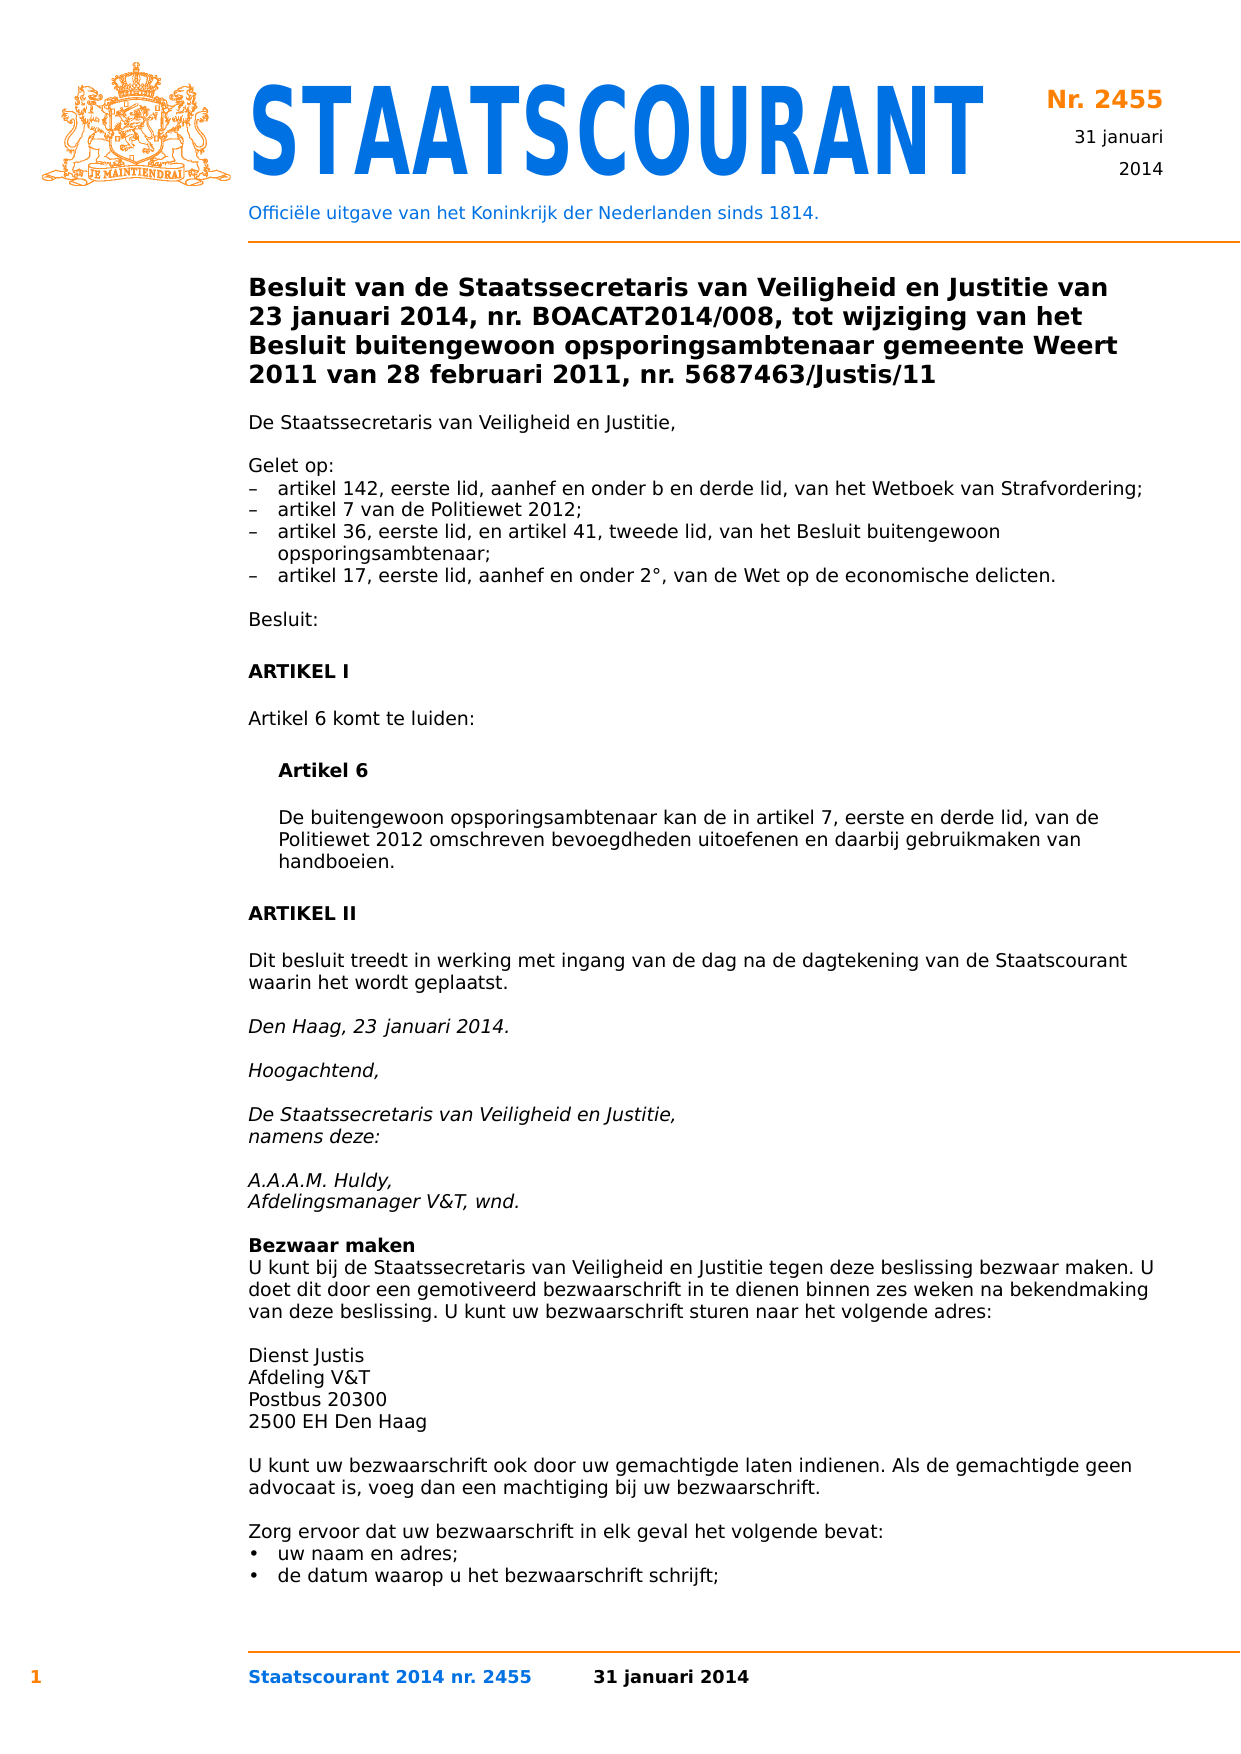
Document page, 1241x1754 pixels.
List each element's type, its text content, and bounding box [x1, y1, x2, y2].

text – artikel 7 van de Politiewet 2012; [248, 499, 1163, 521]
text De Staatssecretaris van Veiligheid en Justitie, namens deze: A.A.A.M. Huldy, Afdelingsmanager V&T, wnd. [248, 1103, 1163, 1213]
text Postbus 20300 [248, 1389, 1163, 1411]
text Besluit: [248, 609, 1163, 631]
text Gelet op: [248, 455, 1163, 477]
subtitle Artikel 6 [278, 760, 1163, 782]
subtitle Besluit van de Staatssecretaris van Veiligheid en Justitie van 23 januari 2014, nr. BOACAT2014/008, tot wijziging van het Besluit buitengewoon opsporingsambtenaar gemeente Weert 2011 van 28 februari 2011, nr. 5687463/Justis/11 [248, 273, 1163, 390]
table_header Nr. 2455 [998, 62, 1240, 121]
text Dienst Justis [248, 1345, 1163, 1367]
text – artikel 17, eerste lid, aanhef en onder 2°, van de Wet op de economische delicten. [248, 565, 1163, 587]
text De Staatssecretaris van Veiligheid en Justitie, [248, 412, 1163, 433]
text Den Haag, 23 januari 2014. [248, 1016, 1163, 1038]
table_header STAATSCOURANT [248, 62, 998, 203]
table_cell Officiële uitgave van het Koninkrijk der Nederlanden sinds 1814. [248, 203, 1240, 241]
text U kunt uw bezwaarschrift ook door uw gemachtigde laten indienen. Als de gemachtigde geen advocaat is, voeg dan een machtiging bij uw bezwaarschrift. [248, 1455, 1163, 1499]
text – artikel 142, eerste lid, aanhef en onder b en derde lid, van het Wetboek van Strafvordering; [248, 477, 1163, 499]
table_cell 31 januari [998, 121, 1240, 153]
text Artikel 6 komt te luiden: [248, 708, 1163, 730]
subtitle ARTIKEL II [248, 903, 1163, 925]
text Dit besluit treedt in werking met ingang van de dag na de dagtekening van de Staatscourant waarin het wordt geplaatst. [248, 950, 1163, 994]
table_header [25, 62, 248, 241]
picture [41, 62, 231, 186]
text Zorg ervoor dat uw bezwaarschrift in elk geval het volgende bevat: [248, 1521, 1163, 1543]
text Hoogachtend, [248, 1060, 1163, 1082]
text 2500 EH Den Haag [248, 1411, 1163, 1433]
text • de datum waarop u het bezwaarschrift schrijft; [248, 1565, 1163, 1587]
text De buitengewoon opsporingsambtenaar kan de in artikel 7, eerste en derde lid, van de Politiewet 2012 omschreven bevoegdheden uitoefenen en daarbij gebruikmaken van handboeien. [278, 807, 1163, 873]
text Afdeling V&T [248, 1367, 1163, 1389]
text • uw naam en adres; [248, 1543, 1163, 1565]
text Bezwaar maken [248, 1235, 1163, 1257]
subtitle ARTIKEL I [248, 661, 1163, 683]
text U kunt bij de Staatssecretaris van Veiligheid en Justitie tegen deze beslissing bezwaar maken. U doet dit door een gemotiveerd bezwaarschrift in te dienen binnen zes weken na bekendmaking van deze beslissing. U kunt uw bezwaarschrift sturen naar het volgende adres: [248, 1257, 1163, 1323]
text – artikel 36, eerste lid, en artikel 41, tweede lid, van het Besluit buitengewoon opsporingsambtenaar; [248, 521, 1163, 565]
table_cell 2014 [998, 153, 1240, 203]
